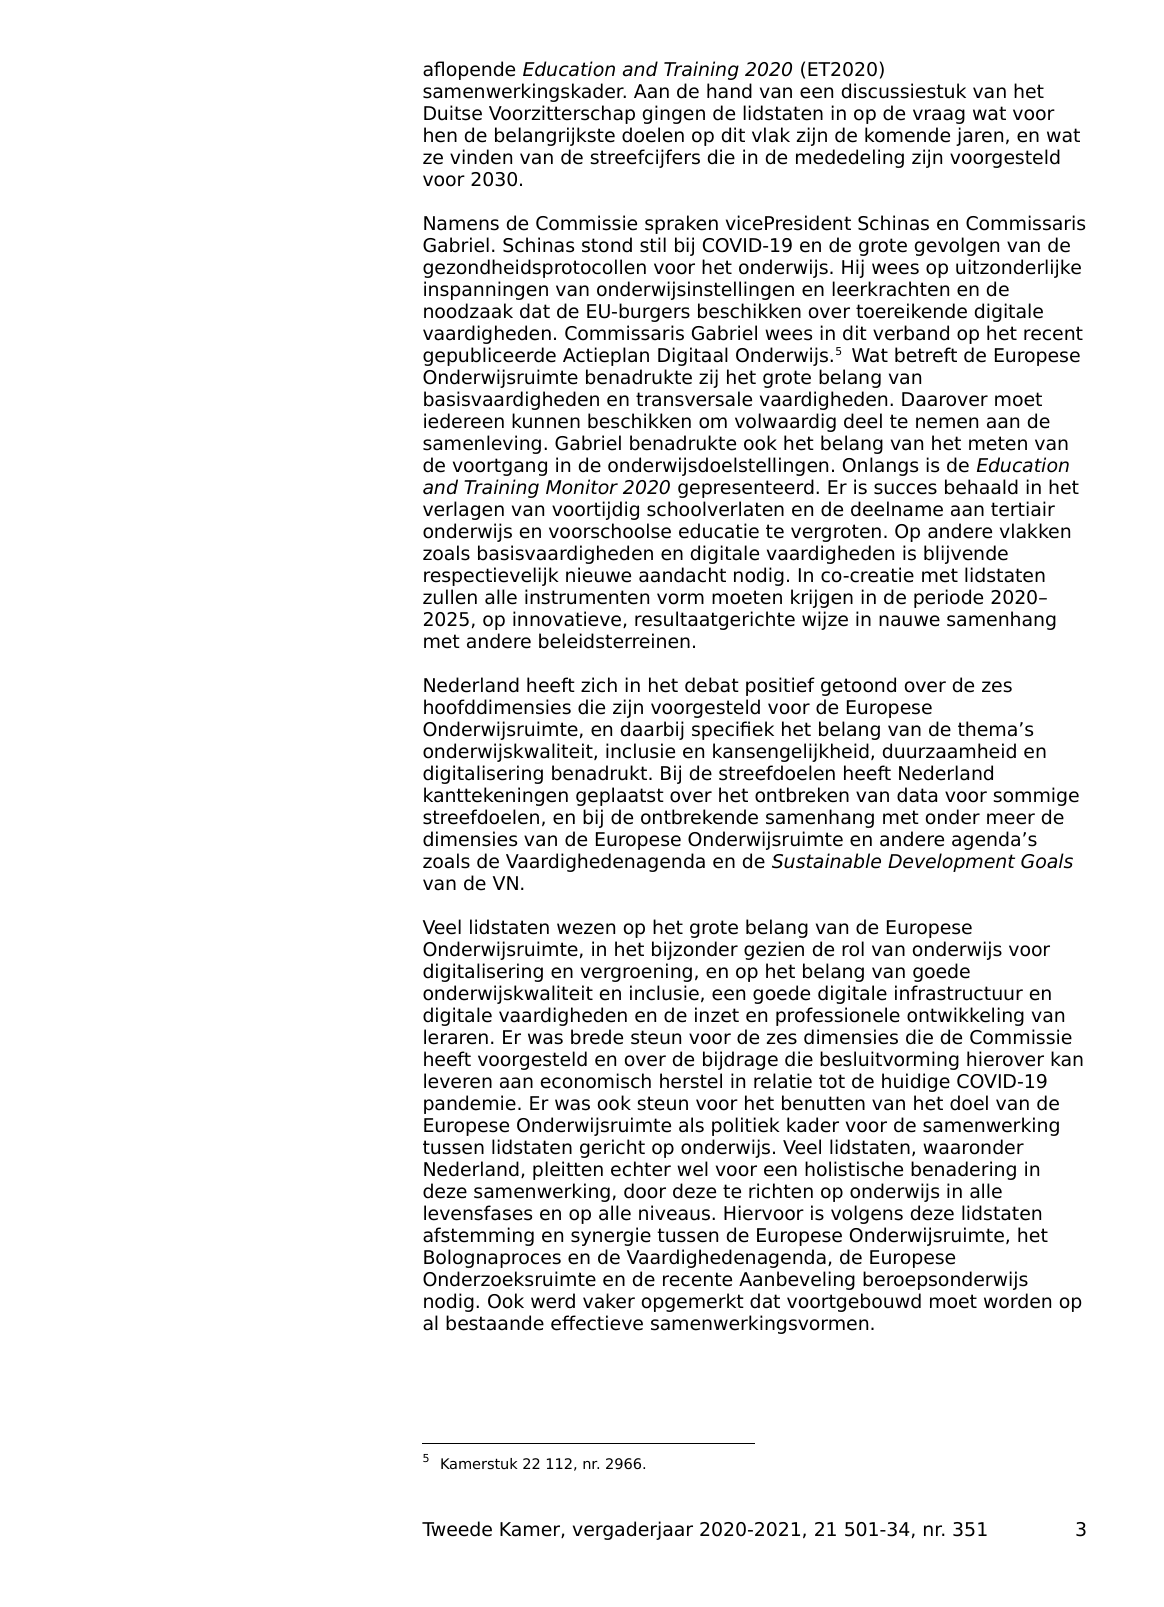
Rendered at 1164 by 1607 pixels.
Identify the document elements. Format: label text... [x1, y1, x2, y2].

text Kamerstuk 22 112, nr. 2966. [422, 1452, 1087, 1474]
text Nederland heeft zich in het debat positief getoond over de zes hoofddimensies die zijn voorgesteld voor de Europese Onderwijsruimte, en daarbij specifiek het belang van de thema’s onderwijskwaliteit, inclusie en kansengelijkheid, duurzaamheid en digitalisering benadrukt. Bij de streefdoelen heeft Nederland kanttekeningen geplaatst over het ontbreken van data voor sommige streefdoelen, en bij de ontbrekende samenhang met onder meer de dimensies van de Europese Onderwijsruimte en andere agenda’s zoals de Vaardighedenagenda en de Sustainable Development Goals van de VN. [422, 675, 1087, 895]
text Namens de Commissie spraken vicePresident Schinas en Commissaris Gabriel. Schinas stond stil bij COVID-19 en de grote gevolgen van de gezondheidsprotocollen voor het onderwijs. Hij wees op uitzonderlijke inspanningen van onderwijsinstellingen en leerkrachten en de noodzaak dat de EU-burgers beschikken over toereikende digitale vaardigheden. Commissaris Gabriel wees in dit verband op het recent gepubliceerde Actieplan Digitaal Onderwijs. Wat betreft de Europese Onderwijsruimte benadrukte zij het grote belang van basisvaardigheden en transversale vaardigheden. Daarover moet iedereen kunnen beschikken om volwaardig deel te nemen aan de samenleving. Gabriel benadrukte ook het belang van het meten van de voortgang in de onderwijsdoelstellingen. Onlangs is de Education and Training Monitor 2020 gepresenteerd. Er is succes behaald in het verlagen van voortijdig schoolverlaten en de deelname aan tertiair onderwijs en voorschoolse educatie te vergroten. Op andere vlakken zoals basisvaardigheden en digitale vaardigheden is blijvende respectievelijk nieuwe aandacht nodig. In co-creatie met lidstaten zullen alle instrumenten vorm moeten krijgen in de periode 2020–2025, op innovatieve, resultaatgerichte wijze in nauwe samenhang met andere beleidsterreinen. [422, 213, 1087, 653]
text aflopende Education and Training 2020 (ET2020) samenwerkingskader. Aan de hand van een discussiestuk van het Duitse Voorzitterschap gingen de lidstaten in op de vraag wat voor hen de belangrijkste doelen op dit vlak zijn de komende jaren, en wat ze vinden van de streefcijfers die in de mededeling zijn voorgesteld voor 2030. [422, 59, 1087, 191]
text Veel lidstaten wezen op het grote belang van de Europese Onderwijsruimte, in het bijzonder gezien de rol van onderwijs voor digitalisering en vergroening, en op het belang van goede onderwijskwaliteit en inclusie, een goede digitale infrastructuur en digitale vaardigheden en de inzet en professionele ontwikkeling van leraren. Er was brede steun voor de zes dimensies die de Commissie heeft voorgesteld en over de bijdrage die besluitvorming hierover kan leveren aan economisch herstel in relatie tot de huidige COVID-19 pandemie. Er was ook steun voor het benutten van het doel van de Europese Onderwijsruimte als politiek kader voor de samenwerking tussen lidstaten gericht op onderwijs. Veel lidstaten, waaronder Nederland, pleitten echter wel voor een holistische benadering in deze samenwerking, door deze te richten op onderwijs in alle levensfases en op alle niveaus. Hiervoor is volgens deze lidstaten afstemming en synergie tussen de Europese Onderwijsruimte, het Bolognaproces en de Vaardighedenagenda, de Europese Onderzoeksruimte en de recente Aanbeveling beroepsonderwijs nodig. Ook werd vaker opgemerkt dat voortgebouwd moet worden op al bestaande effectieve samenwerkingsvormen. [422, 917, 1087, 1334]
